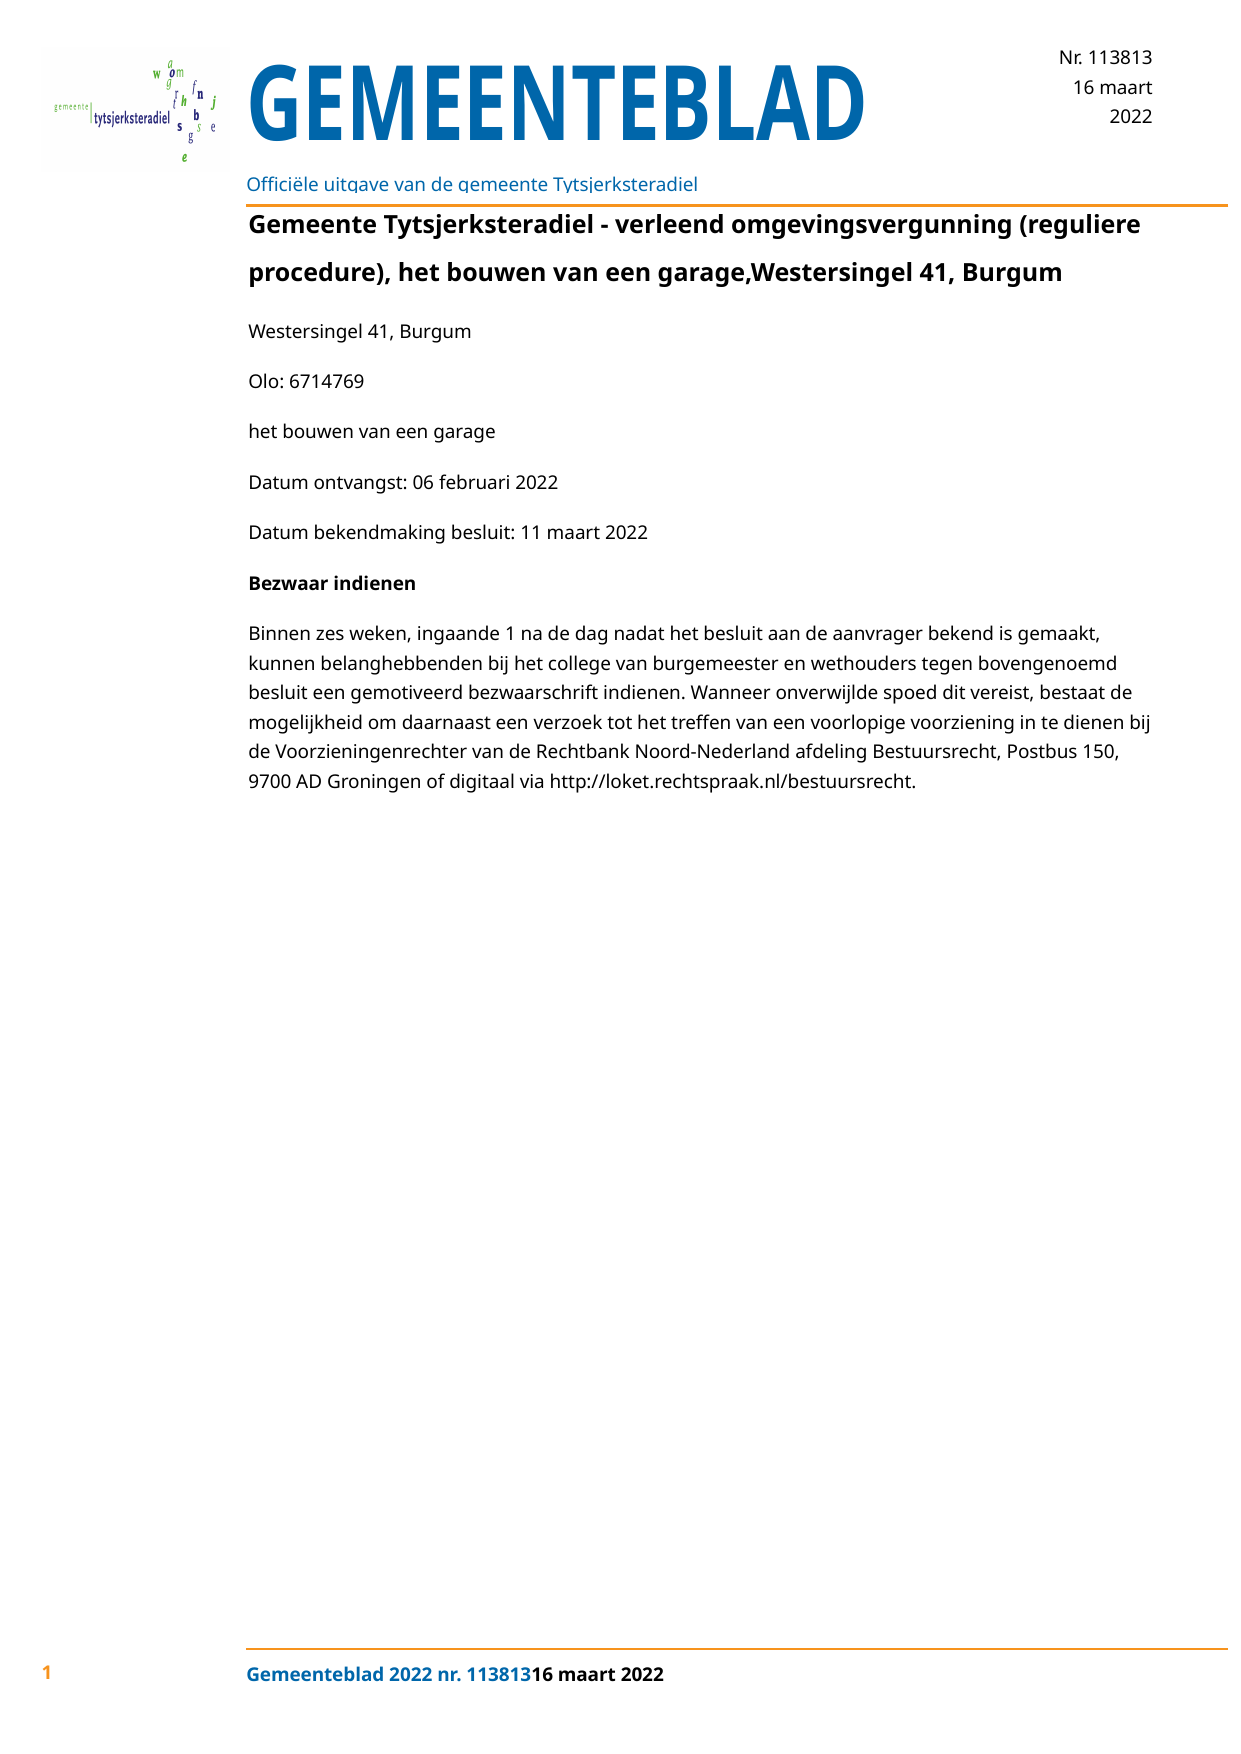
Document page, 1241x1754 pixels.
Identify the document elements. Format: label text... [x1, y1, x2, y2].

text Gemeente Tytsjerksteradiel - verleend omgevingsvergunning (reguliere procedure), het bouwen van een garage,Westersingel 41, Burgum [248, 207, 1152, 288]
text Bezwaar indienen [248, 570, 1152, 596]
text Datum bekendmaking besluit: 11 maart 2022 [248, 519, 1152, 545]
picture [41, 47, 231, 172]
text het bouwen van een garage [248, 419, 1152, 444]
text Binnen zes weken, ingaande 1 na de dag nadat het besluit aan de aanvrager bekend is gemaakt, kunnen belanghebbenden bij het college van burgemeester en wethouders tegen bovengenoemd besluit een gemotiveerd bezwaarschrift indienen. Wanneer onverwijlde spoed dit vereist, bestaat de mogelijkheid om daarnaast een verzoek tot het treffen van een voorlopige voorziening in te dienen bij de Voorzieningenrechter van de Rechtbank Noord-Nederland afdeling Bestuursrecht, Postbus 150, 9700 AD Groningen of digitaal via http://loket.rechtspraak.nl/bestuursrecht. [248, 620, 1152, 794]
text Westersingel 41, Burgum [248, 318, 1152, 344]
text Datum ontvangst: 06 februari 2022 [248, 469, 1152, 495]
text Olo: 6714769 [248, 368, 1152, 394]
